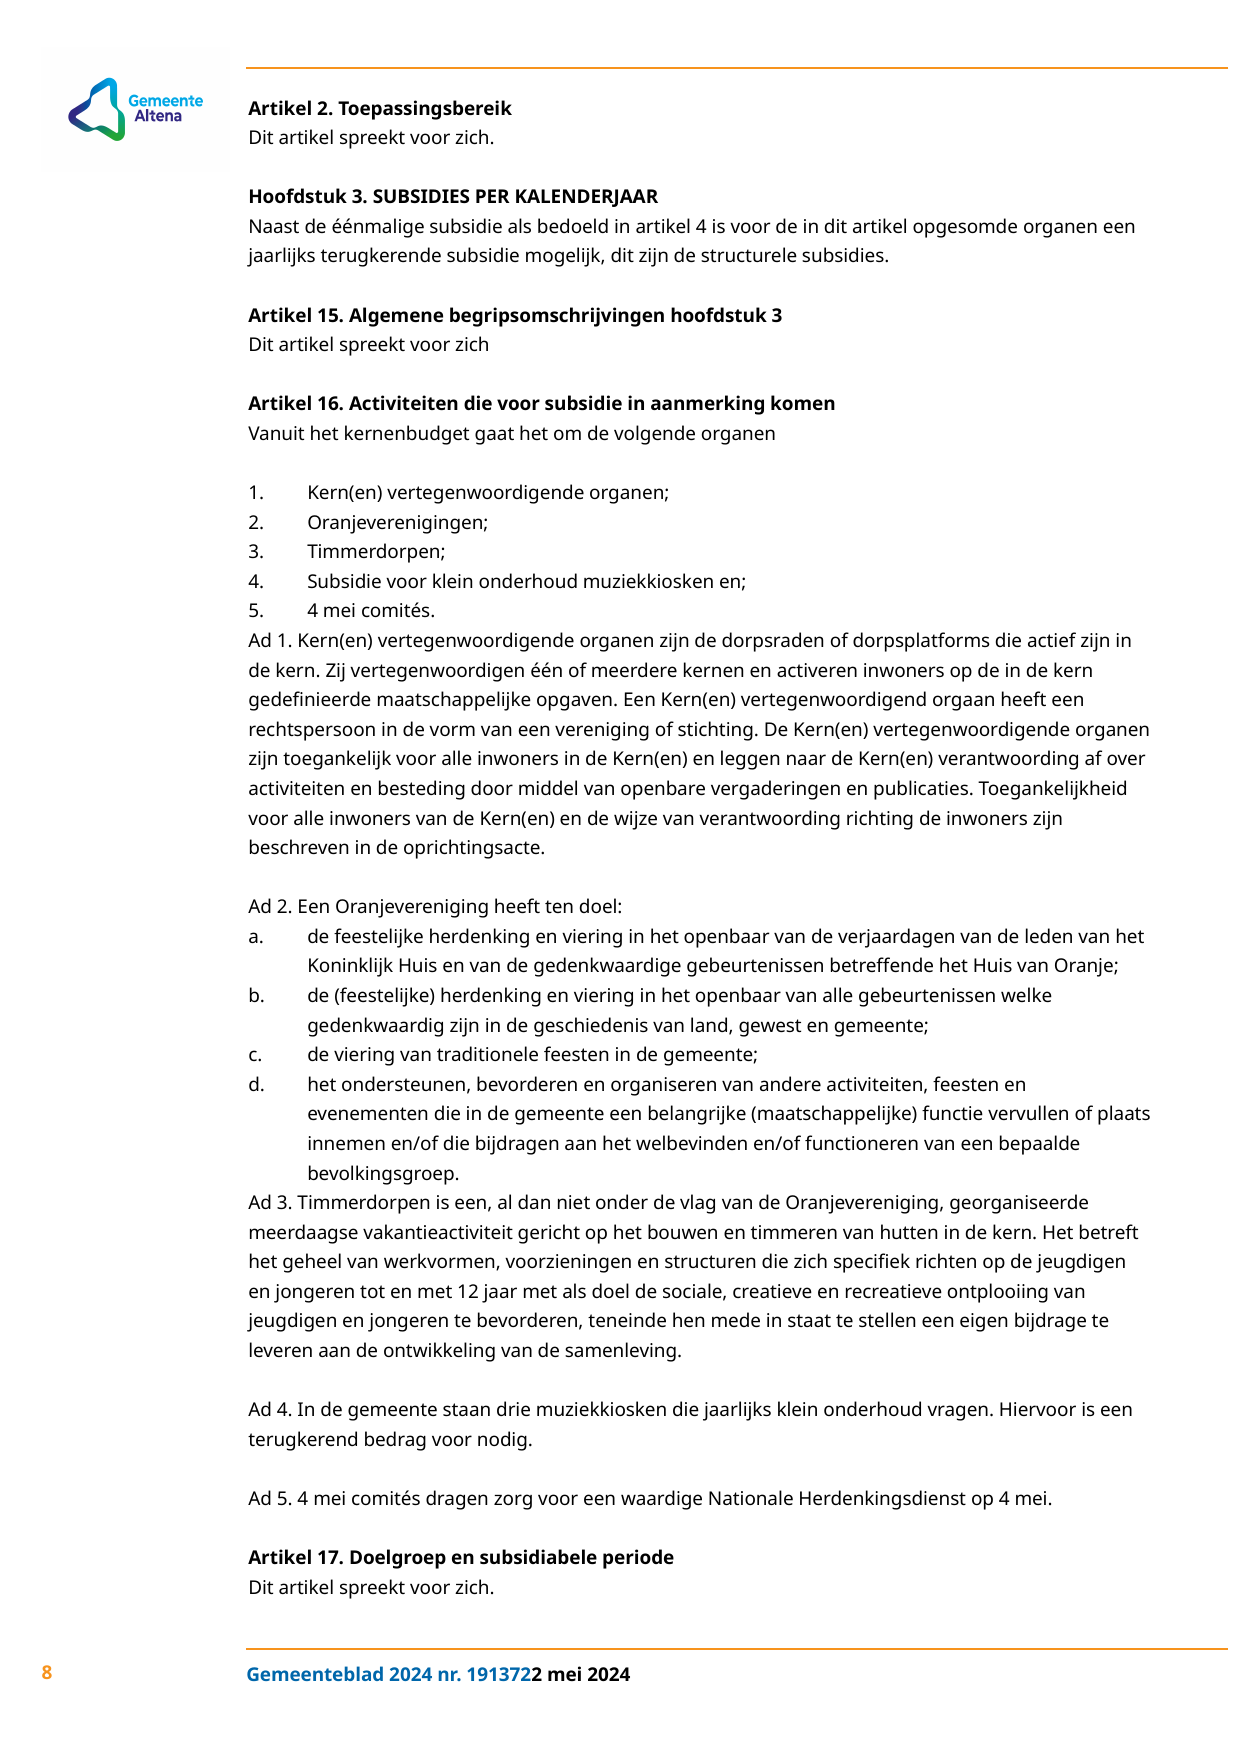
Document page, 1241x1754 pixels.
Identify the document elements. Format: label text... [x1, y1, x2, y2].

text Ad 3. Timmerdorpen is een, al dan niet onder de vlag van de Oranjevereniging, georganiseerde meerdaagse vakantieactiviteit gericht op het bouwen en timmeren van hutten in de kern. Het betreft het geheel van werkvormen, voorzieningen en structuren die zich specifiek richten op de jeugdigen en jongeren tot en met 12 jaar met als doel de sociale, creatieve en recreatieve ontplooiing van jeugdigen en jongeren te bevorderen, teneinde hen mede in staat te stellen een eigen bijdrage te leveren aan de ontwikkeling van de samenleving. [248, 1189, 1152, 1363]
text Ad 4. In de gemeente staan drie muziekkiosken die jaarlijks klein onderhoud vragen. Hiervoor is een terugkerend bedrag voor nodig. [248, 1396, 1152, 1452]
picture [41, 47, 231, 172]
text Ad 1. Kern(en) vertegenwoordigende organen zijn de dorpsraden of dorpsplatforms die actief zijn in de kern. Zij vertegenwoordigen één of meerdere kernen en activeren inwoners op de in de kern gedefinieerde maatschappelijke opgaven. Een Kern(en) vertegenwoordigend orgaan heeft een rechtspersoon in de vorm van een vereniging of stichting. De Kern(en) vertegenwoordigende organen zijn toegankelijk voor alle inwoners in de Kern(en) en leggen naar de Kern(en) verantwoording af over activiteiten en besteding door middel van openbare vergaderingen en publicaties. Toegankelijkheid voor alle inwoners van de Kern(en) en de wijze van verantwoording richting de inwoners zijn beschreven in de oprichtingsacte. [248, 627, 1152, 860]
text Ad 5. 4 mei comités dragen zorg voor een waardige Nationale Herdenkingsdienst op 4 mei. [248, 1485, 1152, 1511]
list Oranjeverenigingen; [248, 509, 1152, 535]
text Hoofdstuk 3. SUBSIDIES PER KALENDERJAAR [248, 183, 1152, 209]
text Naast de éénmalige subsidie als bedoeld in artikel 4 is voor de in dit artikel opgesomde organen een jaarlijks terugkerende subsidie mogelijk, dit zijn de structurele subsidies. [248, 213, 1152, 268]
text Artikel 16. Activiteiten die voor subsidie in aanmerking komen [248, 391, 1152, 416]
text Dit artikel spreekt voor zich. [248, 124, 1152, 150]
list het ondersteunen, bevorderen en organiseren van andere activiteiten, feesten en evenementen die in de gemeente een belangrijke (maatschappelijke) functie vervullen of plaats innemen en/of die bijdragen aan het welbevinden en/of functioneren van een bepaalde bevolkingsgroep. [248, 1071, 1152, 1186]
text Dit artikel spreekt voor zich. [248, 1574, 1152, 1600]
text Artikel 17. Doelgroep en subsidiabele periode [248, 1544, 1152, 1570]
list 4 mei comités. [248, 598, 1152, 623]
text Artikel 15. Algemene begripsomschrijvingen hoofdstuk 3 [248, 302, 1152, 328]
text Ad 2. Een Oranjevereniging heeft ten doel: [248, 893, 1152, 919]
list de viering van traditionele feesten in de gemeente; [248, 1041, 1152, 1067]
list Timmerdorpen; [248, 538, 1152, 564]
list Subsidie voor klein onderhoud muziekkiosken en; [248, 568, 1152, 594]
list Kern(en) vertegenwoordigende organen; [248, 479, 1152, 505]
list de feestelijke herdenking en viering in het openbaar van de verjaardagen van de leden van het Koninklijk Huis en van de gedenkwaardige gebeurtenissen betreffende het Huis van Oranje; [248, 923, 1152, 978]
text Dit artikel spreekt voor zich [248, 331, 1152, 357]
text Artikel 2. Toepassingsbereik [248, 95, 1152, 121]
list de (feestelijke) herdenking en viering in het openbaar van alle gebeurtenissen welke gedenkwaardig zijn in de geschiedenis van land, gewest en gemeente; [248, 982, 1152, 1038]
text Vanuit het kernenbudget gaat het om de volgende organen [248, 420, 1152, 446]
